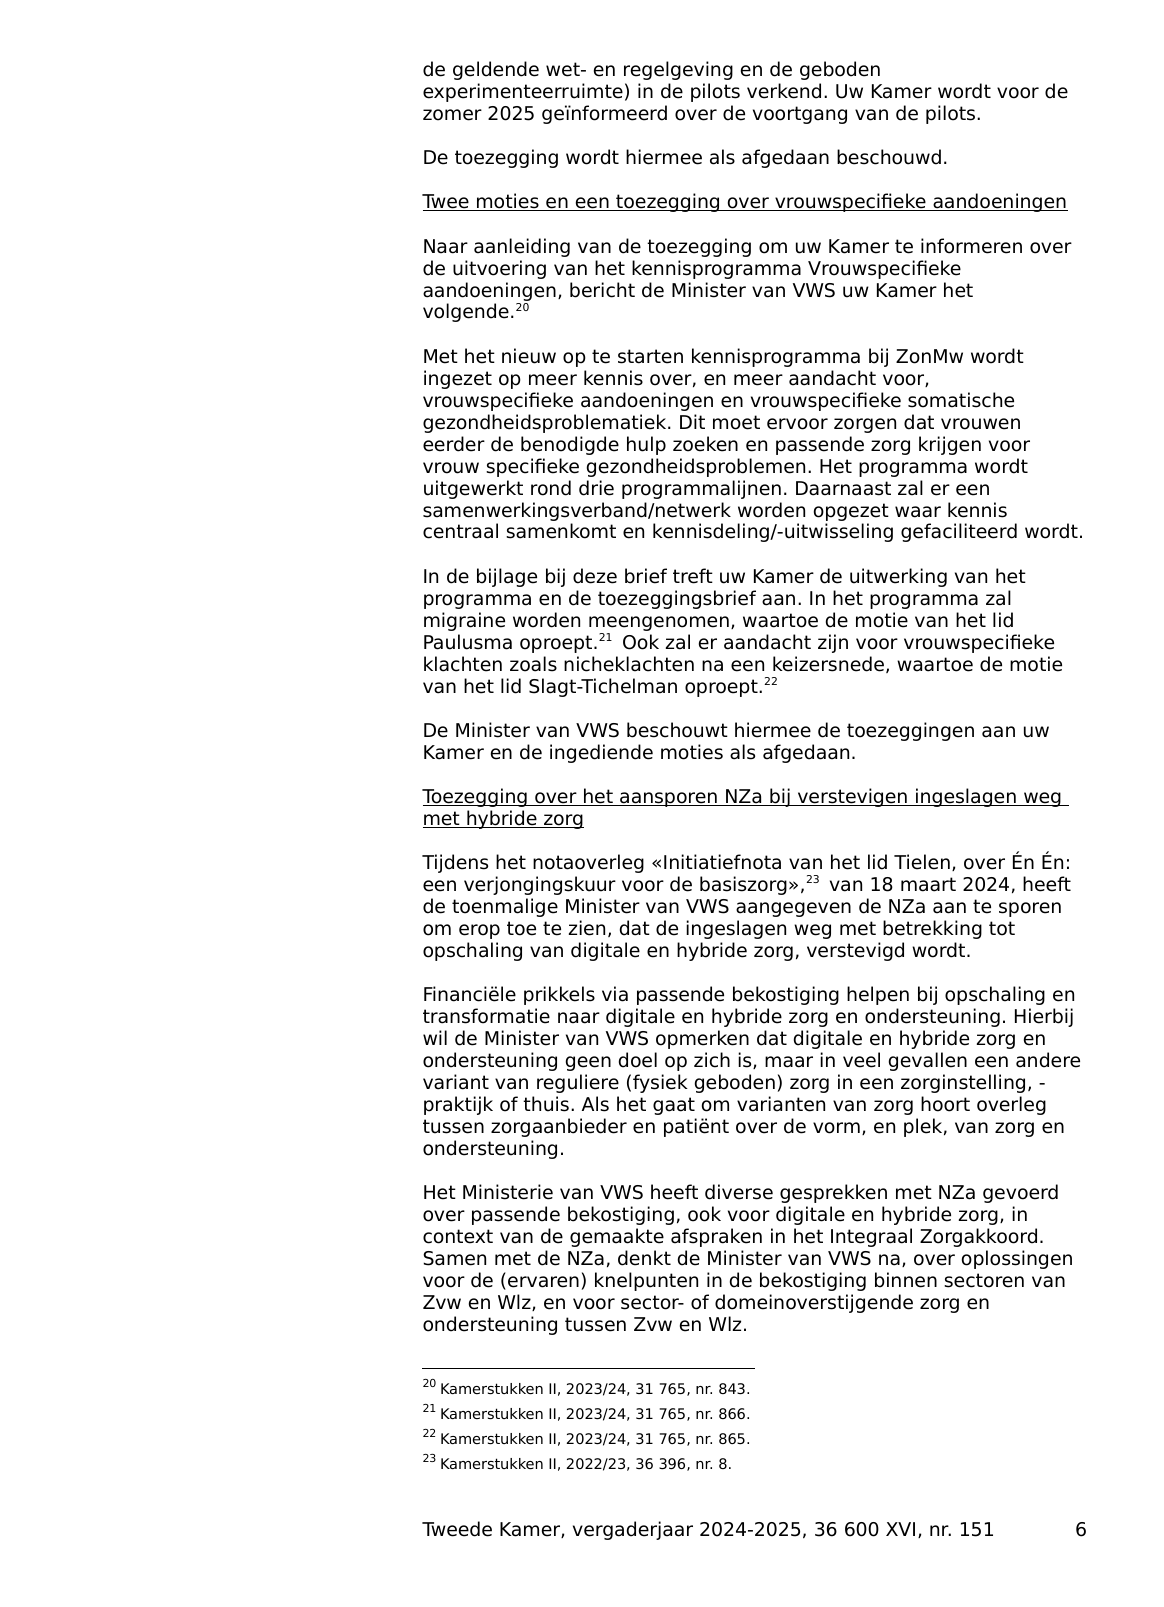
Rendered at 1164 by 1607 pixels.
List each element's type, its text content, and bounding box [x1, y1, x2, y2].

text De Minister van VWS beschouwt hiermee de toezeggingen aan uw Kamer en de ingediende moties als afgedaan. [422, 720, 1087, 764]
text Kamerstukken II, 2023/24, 31 765, nr. 865. [422, 1427, 1087, 1449]
text Kamerstukken II, 2023/24, 31 765, nr. 866. [422, 1402, 1087, 1424]
text Het Ministerie van VWS heeft diverse gesprekken met NZa gevoerd over passende bekostiging, ook voor digitale en hybride zorg, in context van de gemaakte afspraken in het Integraal Zorgakkoord. Samen met de NZa, denkt de Minister van VWS na, over oplossingen voor de (ervaren) knelpunten in de bekostiging binnen sectoren van Zvw en Wlz, en voor sector- of domeinoverstijgende zorg en ondersteuning tussen Zvw en Wlz. [422, 1182, 1087, 1336]
text In de bijlage bij deze brief treft uw Kamer de uitwerking van het programma en de toezeggingsbrief aan. In het programma zal migraine worden meengenomen, waartoe de motie van het lid Paulusma oproept. Ook zal er aandacht zijn voor vrouwspecifieke klachten zoals nicheklachten na een keizersnede, waartoe de motie van het lid Slagt-Tichelman oproept. [422, 566, 1087, 697]
text Tijdens het notaoverleg «Initiatiefnota van het lid Tielen, over Én Én: een verjongingskuur voor de basiszorg», van 18 maart 2024, heeft de toenmalige Minister van VWS aangegeven de NZa aan te sporen om erop toe te zien, dat de ingeslagen weg met betrekking tot opschaling van digitale en hybride zorg, verstevigd wordt. [422, 852, 1087, 962]
text De toezegging wordt hiermee als afgedaan beschouwd. [422, 147, 1087, 169]
text Naar aanleiding van de toezegging om uw Kamer te informeren over de uitvoering van het kennisprogramma Vrouwspecifieke aandoeningen, bericht de Minister van VWS uw Kamer het volgende. [422, 236, 1087, 323]
subtitle Toezegging over het aansporen NZa bij verstevigen ingeslagen weg met hybride zorg [422, 786, 1087, 830]
text Met het nieuw op te starten kennisprogramma bij ZonMw wordt ingezet op meer kennis over, en meer aandacht voor, vrouwspecifieke aandoeningen en vrouwspecifieke somatische gezondheidsproblematiek. Dit moet ervoor zorgen dat vrouwen eerder de benodigde hulp zoeken en passende zorg krijgen voor vrouw specifieke gezondheidsproblemen. Het programma wordt uitgewerkt rond drie programmalijnen. Daarnaast zal er een samenwerkingsverband/netwerk worden opgezet waar kennis centraal samenkomt en kennisdeling/-uitwisseling gefaciliteerd wordt. [422, 346, 1087, 543]
text Kamerstukken II, 2023/24, 31 765, nr. 843. [422, 1377, 1087, 1399]
text Kamerstukken II, 2022/23, 36 396, nr. 8. [422, 1452, 1087, 1474]
text de geldende wet- en regelgeving en de geboden experimenteerruimte) in de pilots verkend. Uw Kamer wordt voor de zomer 2025 geïnformeerd over de voortgang van de pilots. [422, 59, 1087, 125]
subtitle Twee moties en een toezegging over vrouwspecifieke aandoeningen [422, 191, 1087, 213]
text Financiële prikkels via passende bekostiging helpen bij opschaling en transformatie naar digitale en hybride zorg en ondersteuning. Hierbij wil de Minister van VWS opmerken dat digitale en hybride zorg en ondersteuning geen doel op zich is, maar in veel gevallen een andere variant van reguliere (fysiek geboden) zorg in een zorginstelling, -praktijk of thuis. Als het gaat om varianten van zorg hoort overleg tussen zorgaanbieder en patiënt over de vorm, en plek, van zorg en ondersteuning. [422, 984, 1087, 1160]
